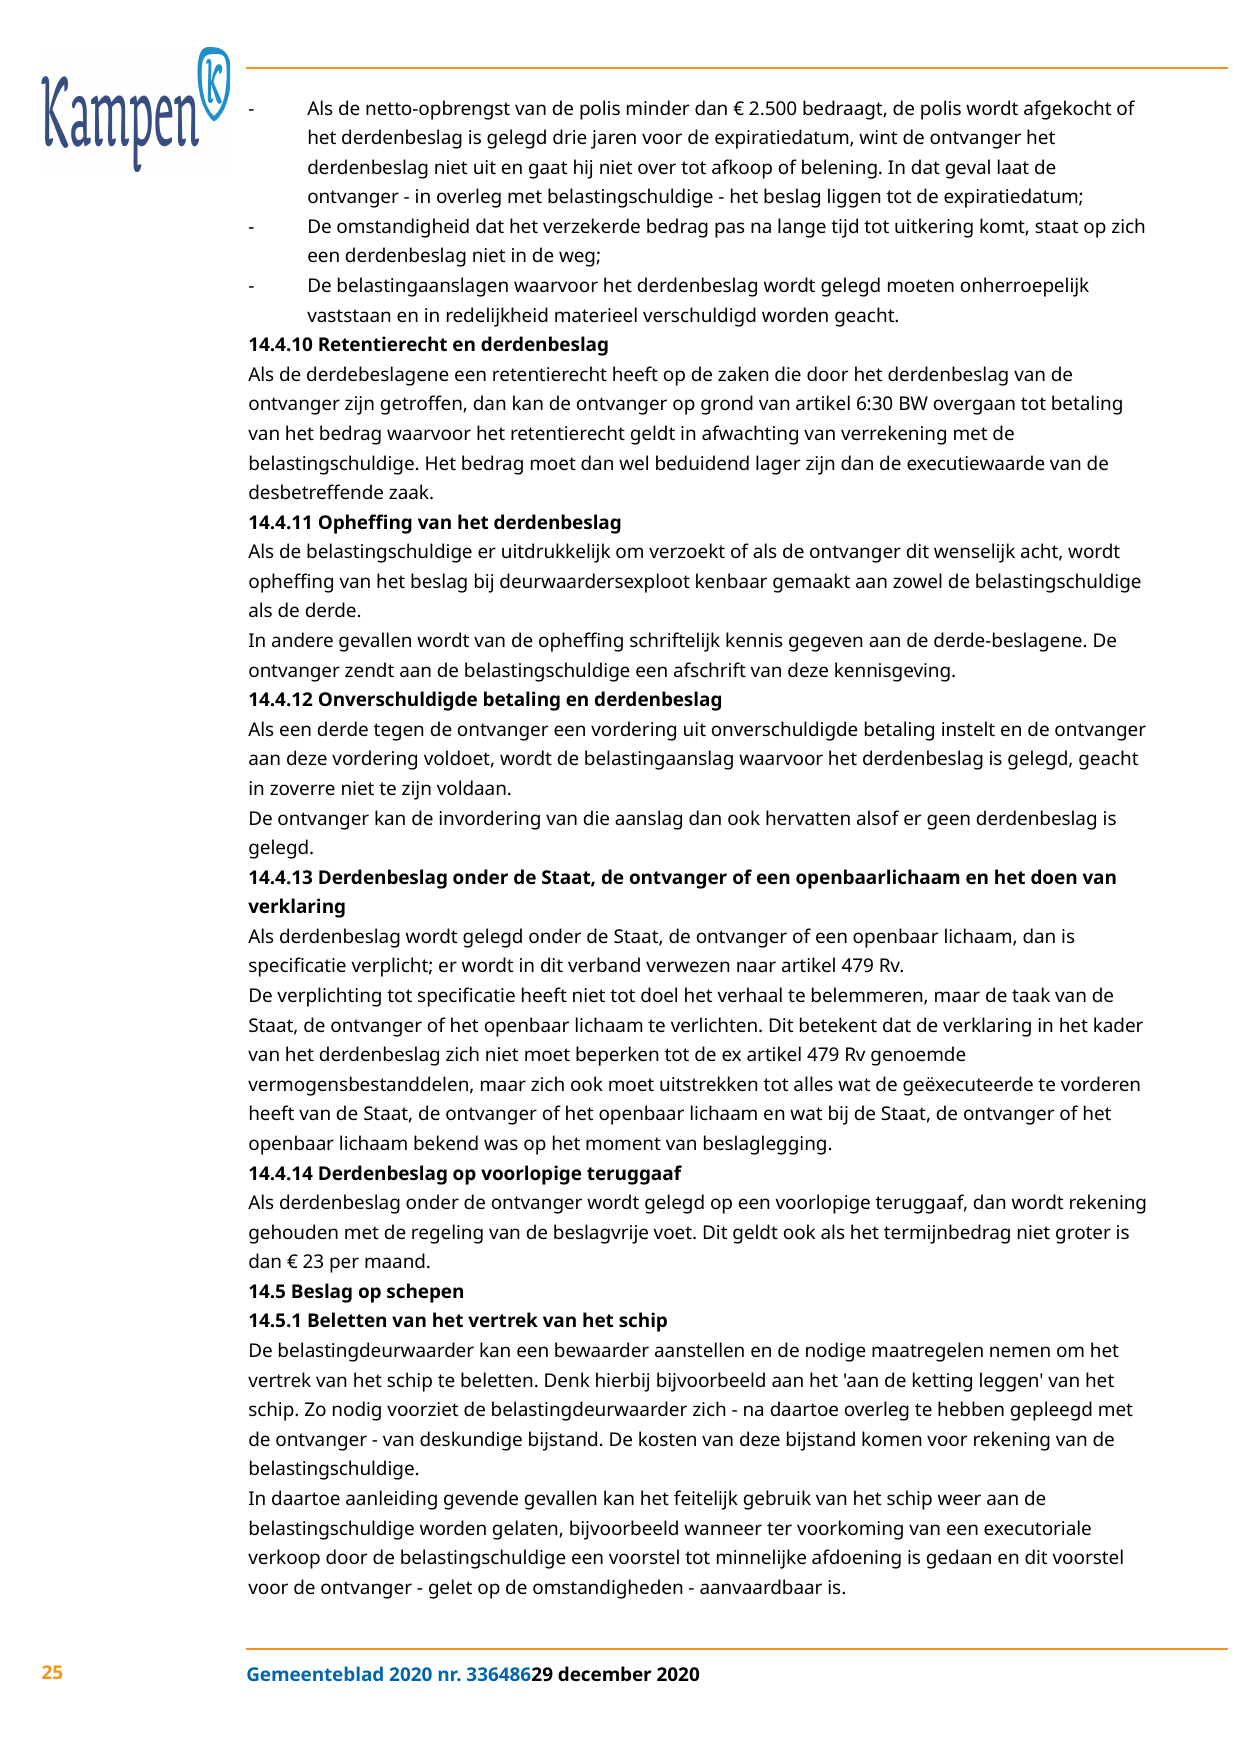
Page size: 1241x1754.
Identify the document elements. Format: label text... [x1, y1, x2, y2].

text 14.4.10 Retentierecht en derdenbeslag [248, 331, 1152, 357]
text In andere gevallen wordt van de opheffing schriftelijk kennis gegeven aan de derde-beslagene. De ontvanger zendt aan de belastingschuldige een afschrift van deze kennisgeving. [248, 627, 1152, 683]
text 14.4.12 Onverschuldigde betaling en derdenbeslag [248, 686, 1152, 712]
text 14.5 Beslag op schepen [248, 1278, 1152, 1304]
text 14.5.1 Beletten van het vertrek van het schip [248, 1308, 1152, 1333]
text De ontvanger kan de invordering van die aanslag dan ook hervatten alsof er geen derdenbeslag is gelegd. [248, 805, 1152, 860]
text De verplichting tot specificatie heeft niet tot doel het verhaal te belemmeren, maar de taak van de Staat, de ontvanger of het openbaar lichaam te verlichten. Dit betekent dat de verklaring in het kader van het derdenbeslag zich niet moet beperken tot de ex artikel 479 Rv genoemde vermogensbestanddelen, maar zich ook moet uitstrekken tot alles wat de geëxecuteerde te vorderen heeft van de Staat, de ontvanger of het openbaar lichaam en wat bij de Staat, de ontvanger of het openbaar lichaam bekend was op het moment van beslaglegging. [248, 982, 1152, 1156]
text De belastingdeurwaarder kan een bewaarder aanstellen en de nodige maatregelen nemen om het vertrek van het schip te beletten. Denk hierbij bijvoorbeeld aan het 'aan de ketting leggen' van het schip. Zo nodig voorziet de belastingdeurwaarder zich - na daartoe overleg te hebben gepleegd met de ontvanger - van deskundige bijstand. De kosten van deze bijstand komen voor rekening van de belastingschuldige. [248, 1337, 1152, 1481]
list Als de netto-opbrengst van de polis minder dan € 2.500 bedraagt, de polis wordt afgekocht of het derdenbeslag is gelegd drie jaren voor de expiratiedatum, wint de ontvanger het derdenbeslag niet uit en gaat hij niet over tot afkoop of belening. In dat geval laat de ontvanger - in overleg met belastingschuldige - het beslag liggen tot de expiratiedatum; [248, 95, 1152, 209]
text In daartoe aanleiding gevende gevallen kan het feitelijk gebruik van het schip weer aan de belastingschuldige worden gelaten, bijvoorbeeld wanneer ter voorkoming van een executoriale verkoop door de belastingschuldige een voorstel tot minnelijke afdoening is gedaan en dit voorstel voor de ontvanger - gelet op de omstandigheden - aanvaardbaar is. [248, 1485, 1152, 1600]
text Als derdenbeslag onder de ontvanger wordt gelegd op een voorlopige teruggaaf, dan wordt rekening gehouden met de regeling van de beslagvrije voet. Dit geldt ook als het termijnbedrag niet groter is dan € 23 per maand. [248, 1189, 1152, 1274]
text Als derdenbeslag wordt gelegd onder de Staat, de ontvanger of een openbaar lichaam, dan is specificatie verplicht; er wordt in dit verband verwezen naar artikel 479 Rv. [248, 923, 1152, 978]
list De belastingaanslagen waarvoor het derdenbeslag wordt gelegd moeten onherroepelijk vaststaan en in redelijkheid materieel verschuldigd worden geacht. [248, 272, 1152, 328]
text 14.4.11 Opheffing van het derdenbeslag [248, 509, 1152, 535]
text 14.4.14 Derdenbeslag op voorlopige teruggaaf [248, 1160, 1152, 1186]
text Als de derdebeslagene een retentierecht heeft op de zaken die door het derdenbeslag van de ontvanger zijn getroffen, dan kan de ontvanger op grond van artikel 6:30 BW overgaan tot betaling van het bedrag waarvoor het retentierecht geldt in afwachting van verrekening met de belastingschuldige. Het bedrag moet dan wel beduidend lager zijn dan de executiewaarde van de desbetreffende zaak. [248, 361, 1152, 505]
text 14.4.13 Derdenbeslag onder de Staat, de ontvanger of een openbaarlichaam en het doen van verklaring [248, 864, 1152, 919]
text Als de belastingschuldige er uitdrukkelijk om verzoekt of als de ontvanger dit wenselijk acht, wordt opheffing van het beslag bij deurwaardersexploot kenbaar gemaakt aan zowel de belastingschuldige als de derde. [248, 538, 1152, 623]
list De omstandigheid dat het verzekerde bedrag pas na lange tijd tot uitkering komt, staat op zich een derdenbeslag niet in de weg; [248, 213, 1152, 268]
text Als een derde tegen de ontvanger een vordering uit onverschuldigde betaling instelt en de ontvanger aan deze vordering voldoet, wordt de belastingaanslag waarvoor het derdenbeslag is gelegd, geacht in zoverre niet te zijn voldaan. [248, 716, 1152, 801]
picture [41, 47, 231, 172]
